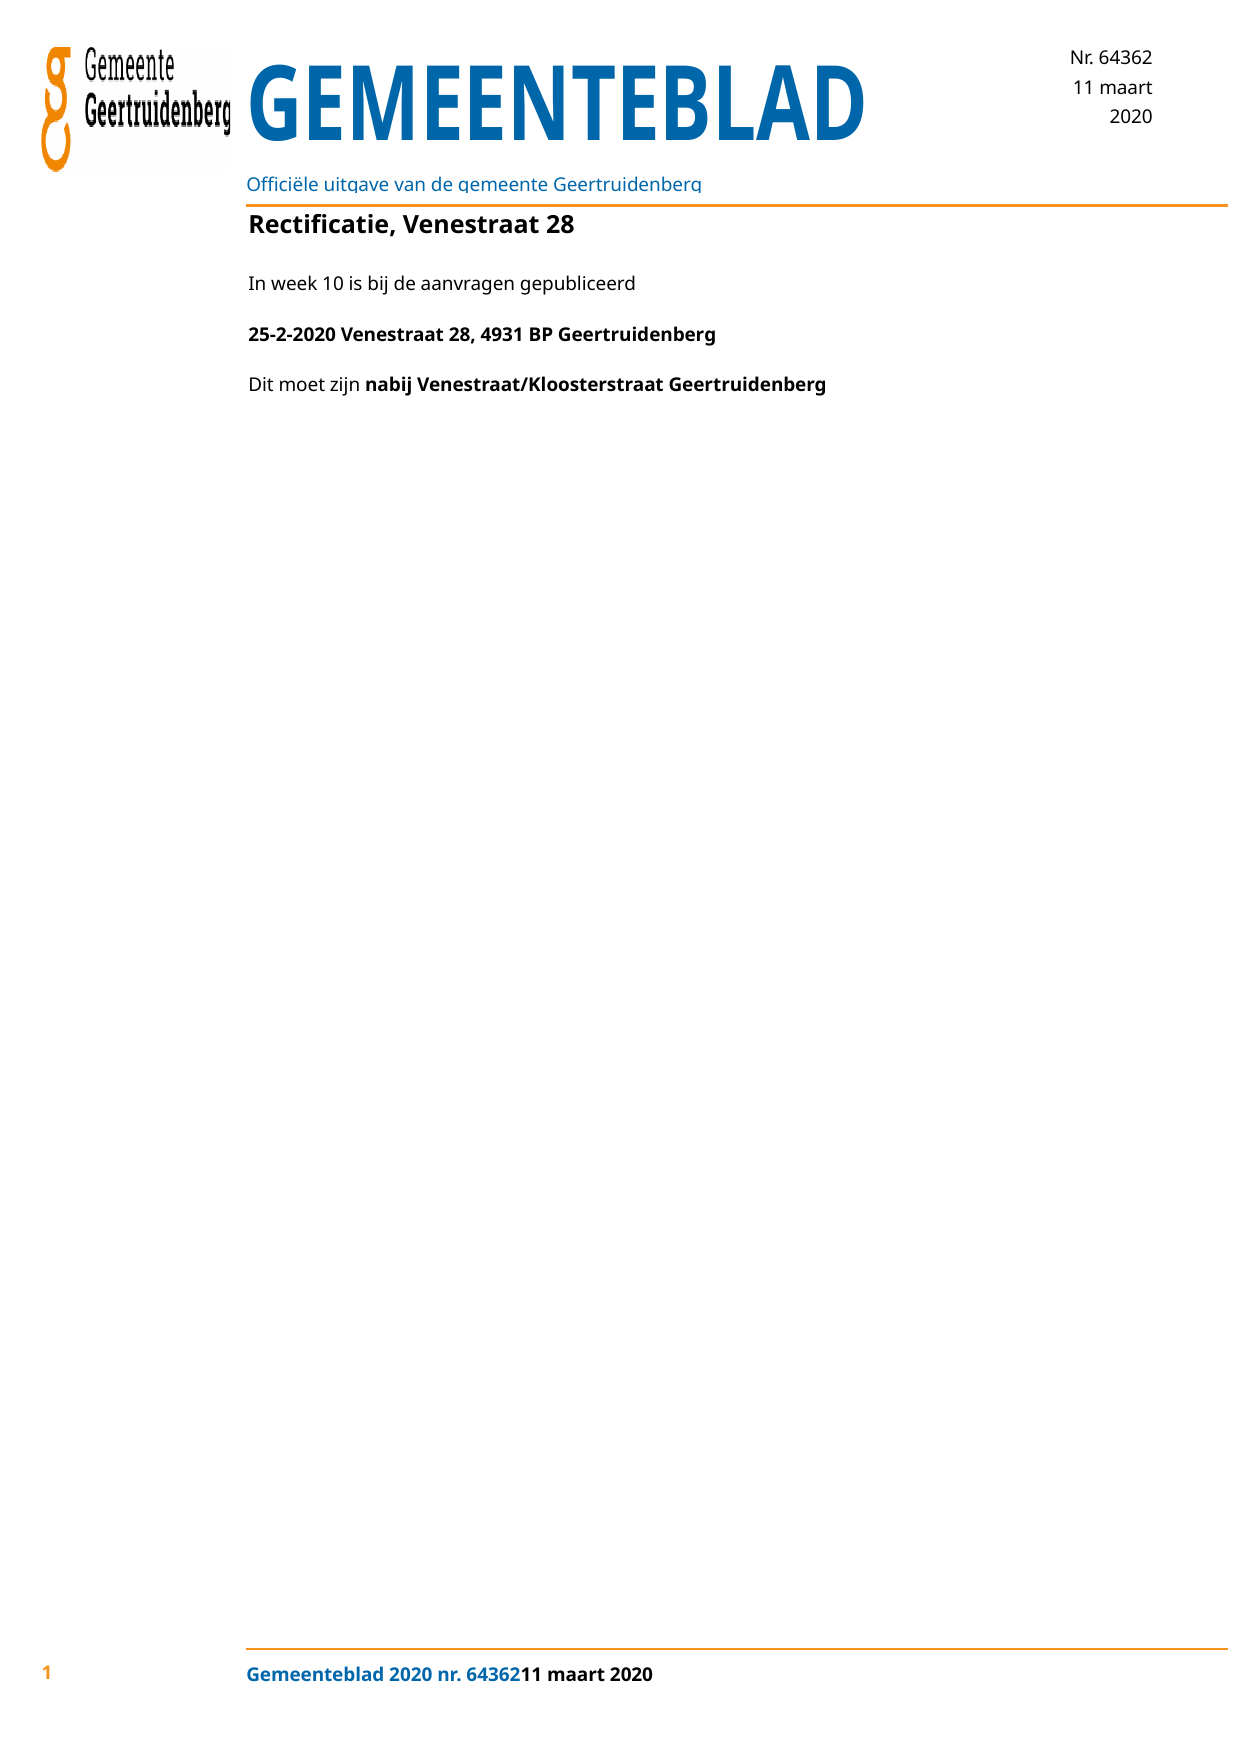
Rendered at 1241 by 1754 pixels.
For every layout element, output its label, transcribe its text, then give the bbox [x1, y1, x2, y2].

text In week 10 is bij de aanvragen gepubliceerd [248, 270, 1152, 296]
picture [41, 47, 231, 172]
text Rectificatie, Venestraat 28 [248, 207, 1152, 241]
text 25-2-2020 Venestraat 28, 4931 BP Geertruidenberg [248, 321, 1152, 346]
text Dit moet zijn nabij Venestraat/Kloosterstraat Geertruidenberg [248, 371, 1152, 397]
